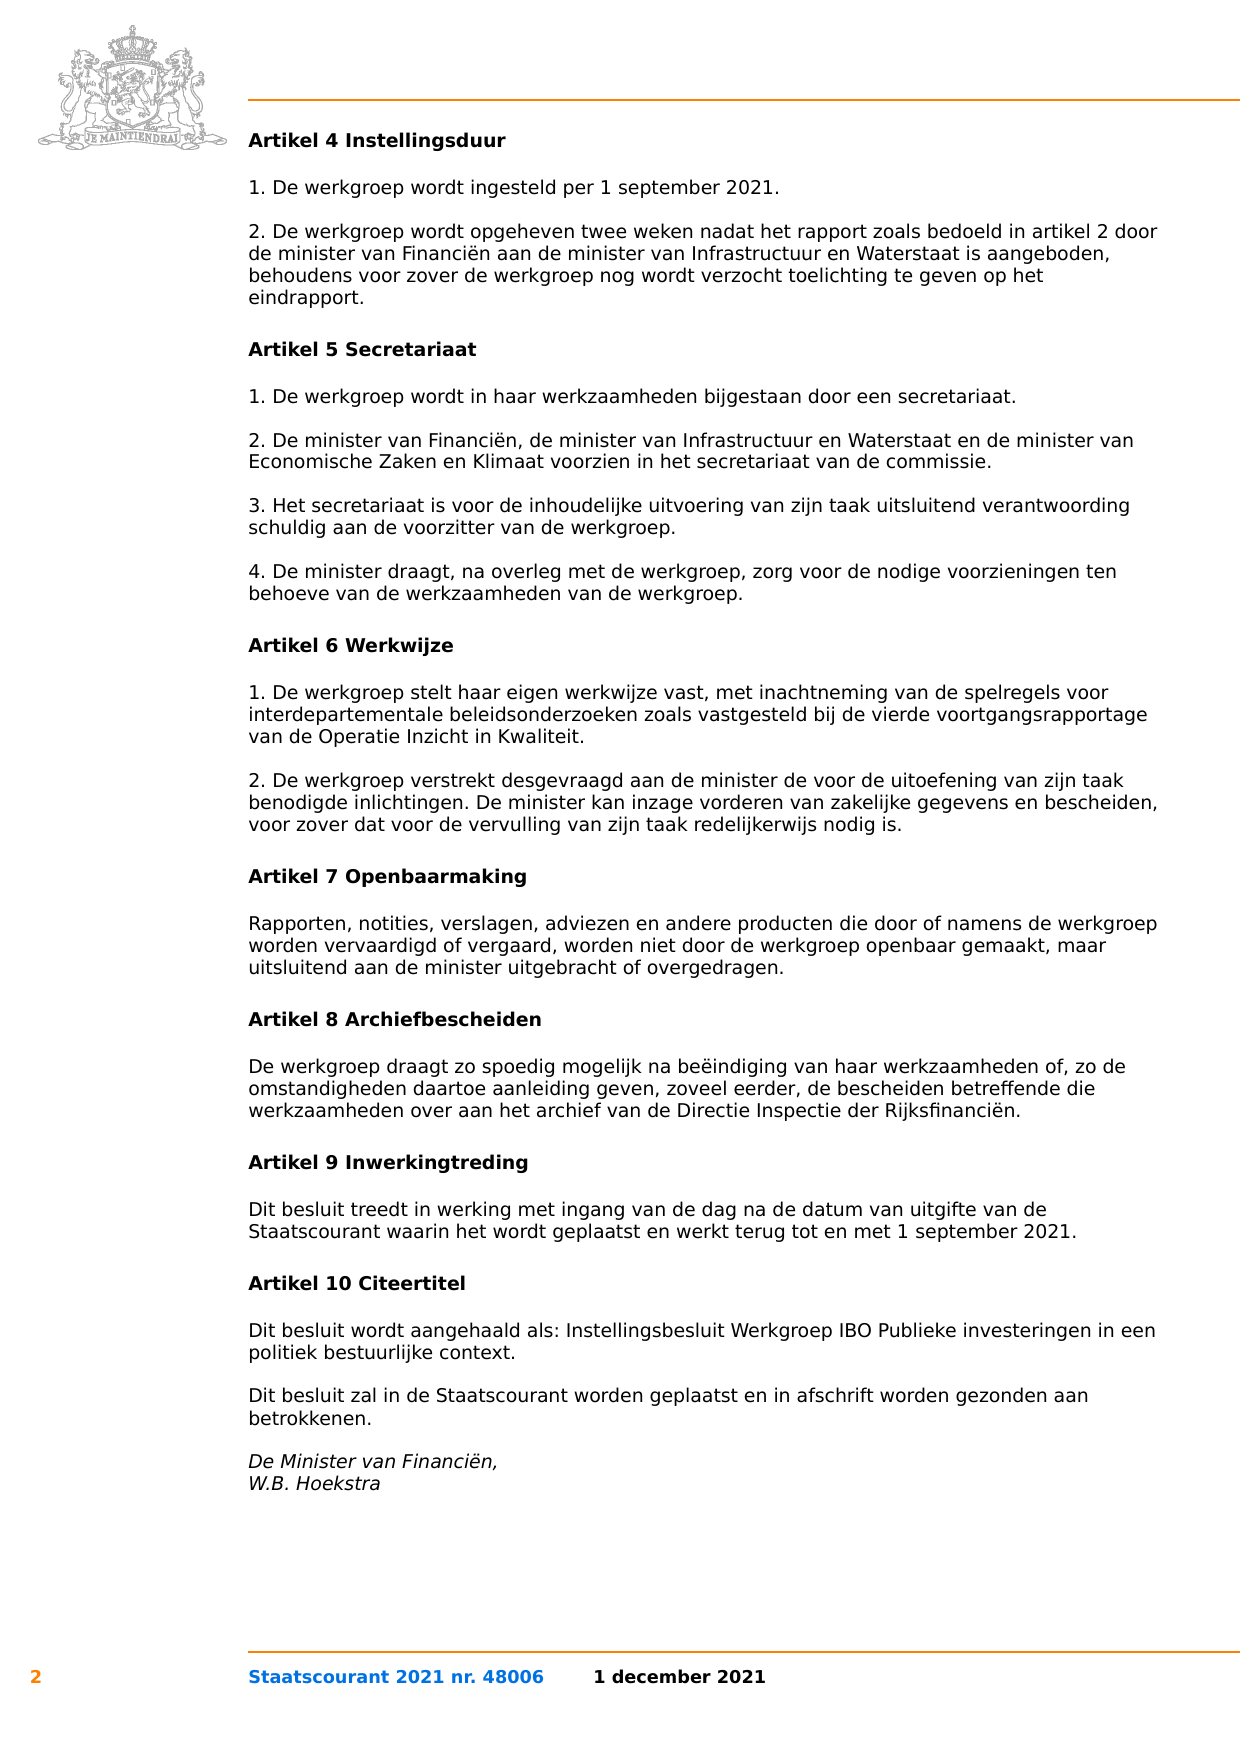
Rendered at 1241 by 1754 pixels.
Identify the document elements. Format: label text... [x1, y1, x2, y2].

text 1. De werkgroep wordt in haar werkzaamheden bijgestaan door een secretariaat. [248, 386, 1163, 408]
subtitle Artikel 8 Archiefbescheiden [248, 1009, 1163, 1031]
text Rapporten, notities, verslagen, adviezen en andere producten die door of namens de werkgroep worden vervaardigd of vergaard, worden niet door de werkgroep openbaar gemaakt, maar uitsluitend aan de minister uitgebracht of overgedragen. [248, 913, 1163, 979]
subtitle Artikel 9 Inwerkingtreding [248, 1152, 1163, 1174]
text 1. De werkgroep wordt ingesteld per 1 september 2021. [248, 177, 1163, 199]
subtitle Artikel 4 Instellingsduur [248, 130, 1163, 152]
subtitle Artikel 7 Openbaarmaking [248, 866, 1163, 888]
text 2. De werkgroep wordt opgeheven twee weken nadat het rapport zoals bedoeld in artikel 2 door de minister van Financiën aan de minister van Infrastructuur en Waterstaat is aangeboden, behoudens voor zover de werkgroep nog wordt verzocht toelichting te geven op het eindrapport. [248, 221, 1163, 309]
text 2. De werkgroep verstrekt desgevraagd aan de minister de voor de uitoefening van zijn taak benodigde inlichtingen. De minister kan inzage vorderen van zakelijke gegevens en bescheiden, voor zover dat voor de vervulling van zijn taak redelijkerwijs nodig is. [248, 770, 1163, 836]
text De werkgroep draagt zo spoedig mogelijk na beëindiging van haar werkzaamheden of, zo de omstandigheden daartoe aanleiding geven, zoveel eerder, de bescheiden betreffende die werkzaamheden over aan het archief van de Directie Inspectie der Rijksfinanciën. [248, 1056, 1163, 1122]
text Dit besluit treedt in werking met ingang van de dag na de datum van uitgifte van de Staatscourant waarin het wordt geplaatst en werkt terug tot en met 1 september 2021. [248, 1199, 1163, 1243]
subtitle Artikel 6 Werkwijze [248, 635, 1163, 657]
text 1. De werkgroep stelt haar eigen werkwijze vast, met inachtneming van de spelregels voor interdepartementale beleidsonderzoeken zoals vastgesteld bij de vierde voortgangsrapportage van de Operatie Inzicht in Kwaliteit. [248, 682, 1163, 748]
subtitle Artikel 10 Citeertitel [248, 1273, 1163, 1294]
text Dit besluit wordt aangehaald als: Instellingsbesluit Werkgroep IBO Publieke investeringen in een politiek bestuurlijke context. [248, 1319, 1163, 1363]
text 4. De minister draagt, na overleg met de werkgroep, zorg voor de nodige voorzieningen ten behoeve van de werkzaamheden van de werkgroep. [248, 561, 1163, 605]
text Dit besluit zal in de Staatscourant worden geplaatst en in afschrift worden gezonden aan betrokkenen. [248, 1385, 1163, 1429]
text 2. De minister van Financiën, de minister van Infrastructuur en Waterstaat en de minister van Economische Zaken en Klimaat voorzien in het secretariaat van de commissie. [248, 429, 1163, 473]
text De Minister van Financiën, W.B. Hoekstra [248, 1451, 1163, 1495]
text 3. Het secretariaat is voor de inhoudelijke uitvoering van zijn taak uitsluitend verantwoording schuldig aan de voorzitter van de werkgroep. [248, 495, 1163, 539]
subtitle Artikel 5 Secretariaat [248, 339, 1163, 361]
picture [38, 25, 227, 150]
